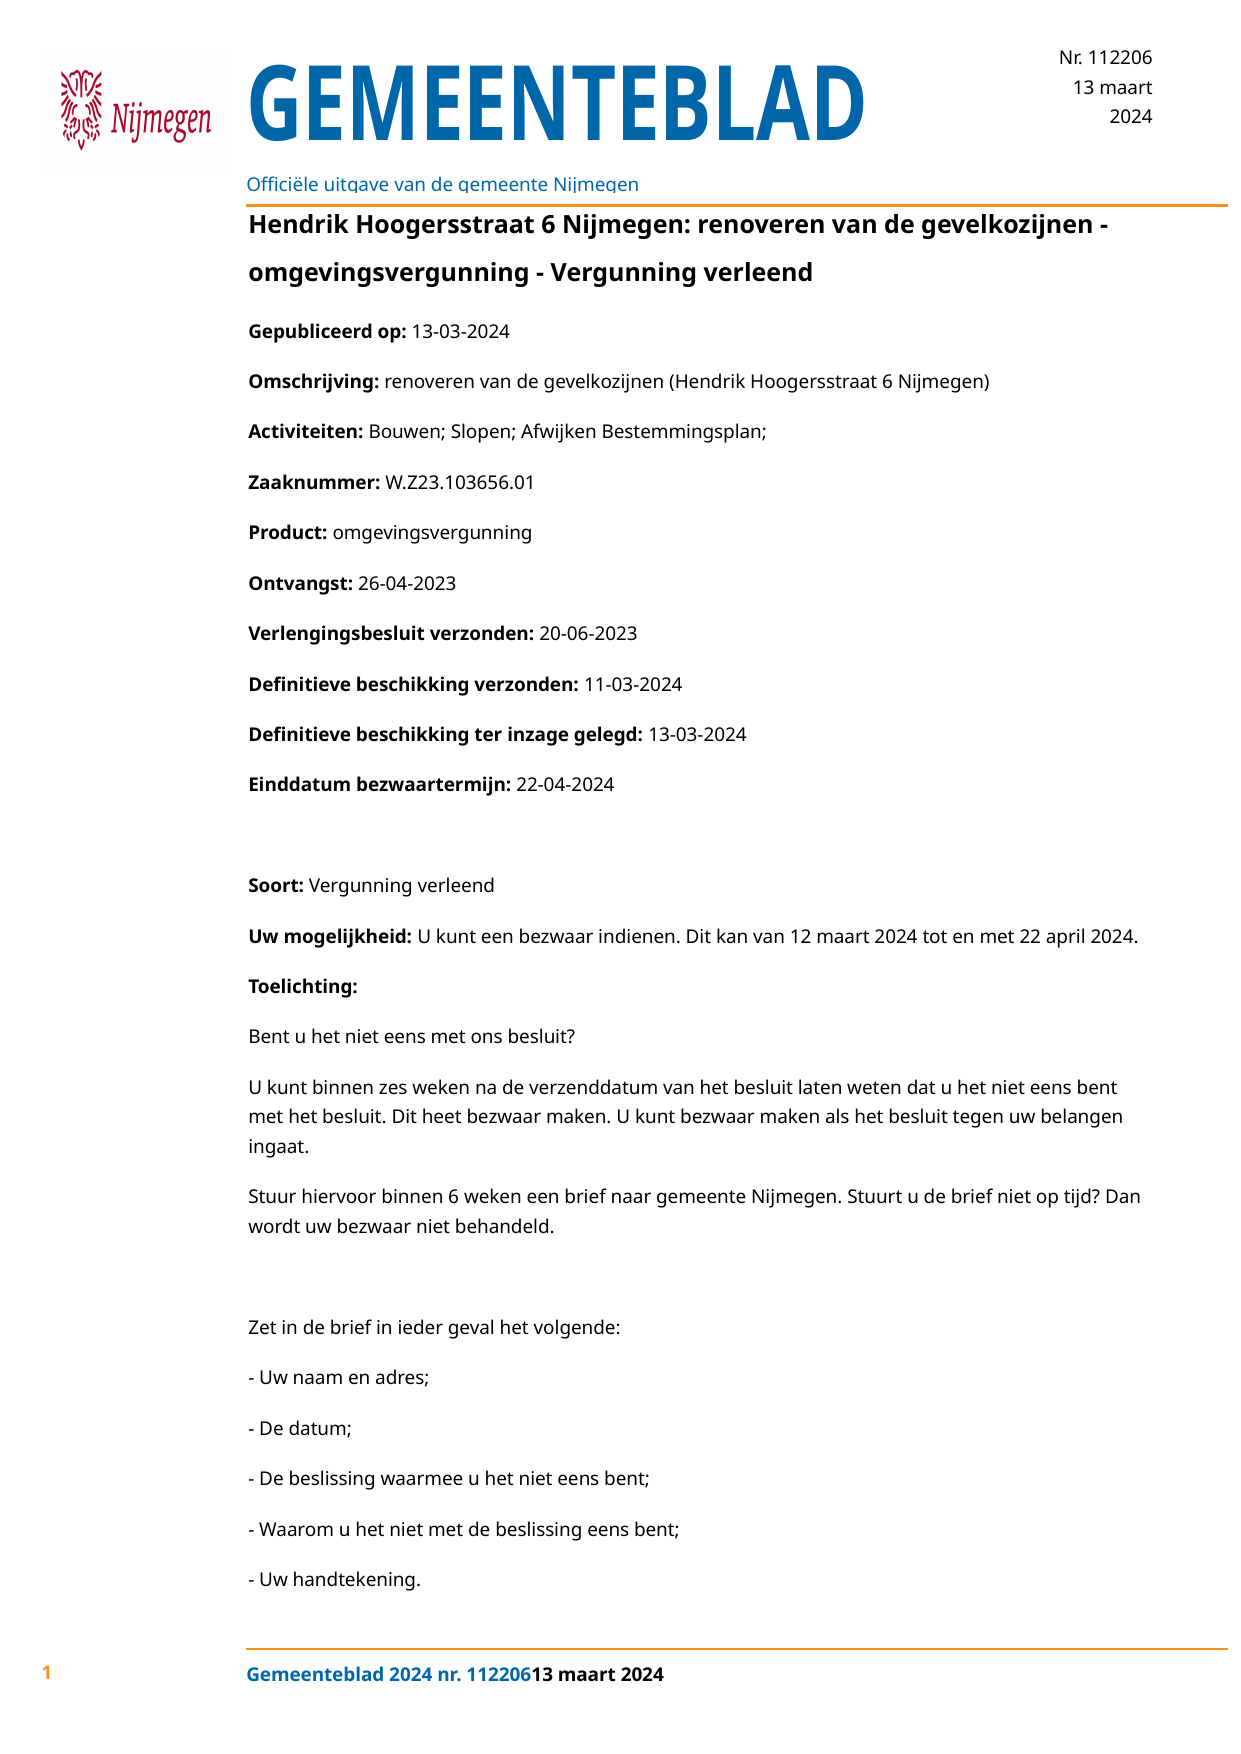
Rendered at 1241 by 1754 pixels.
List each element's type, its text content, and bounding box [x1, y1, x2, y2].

text Activiteiten: Bouwen; Slopen; Afwijken Bestemmingsplan; [248, 419, 1152, 444]
text U kunt binnen zes weken na de verzenddatum van het besluit laten weten dat u het niet eens bent met het besluit. Dit heet bezwaar maken. U kunt bezwaar maken als het besluit tegen uw belangen ingaat. [248, 1074, 1152, 1159]
text Ontvangst: 26-04-2023 [248, 570, 1152, 596]
text Uw mogelijkheid: U kunt een bezwaar indienen. Dit kan van 12 maart 2024 tot en met 22 april 2024. [248, 923, 1152, 949]
text Zaaknummer: W.Z23.103656.01 [248, 469, 1152, 495]
text Toelichting: [248, 973, 1152, 999]
text Stuur hiervoor binnen 6 weken een brief naar gemeente Nijmegen. Stuurt u de brief niet op tijd? Dan wordt uw bezwaar niet behandeld. [248, 1184, 1152, 1239]
text Gepubliceerd op: 13-03-2024 [248, 318, 1152, 344]
text Bent u het niet eens met ons besluit? [248, 1024, 1152, 1049]
text - Waarom u het niet met de beslissing eens bent; [248, 1516, 1152, 1542]
text Product: omgevingsvergunning [248, 519, 1152, 545]
text Definitieve beschikking verzonden: 11-03-2024 [248, 671, 1152, 697]
text Omschrijving: renoveren van de gevelkozijnen (Hendrik Hoogersstraat 6 Nijmegen) [248, 368, 1152, 394]
text - De datum; [248, 1415, 1152, 1441]
text Hendrik Hoogersstraat 6 Nijmegen: renoveren van de gevelkozijnen - omgevingsvergunning - Vergunning verleend [248, 207, 1152, 288]
text Definitieve beschikking ter inzage gelegd: 13-03-2024 [248, 721, 1152, 747]
picture [41, 47, 231, 172]
text Soort: Vergunning verleend [248, 872, 1152, 898]
text Einddatum bezwaartermijn: 22-04-2024 [248, 772, 1152, 797]
text Zet in de brief in ieder geval het volgende: [248, 1314, 1152, 1340]
text - De beslissing waarmee u het niet eens bent; [248, 1465, 1152, 1491]
text Verlengingsbesluit verzonden: 20-06-2023 [248, 620, 1152, 646]
text - Uw handtekening. [248, 1566, 1152, 1592]
text - Uw naam en adres; [248, 1364, 1152, 1390]
